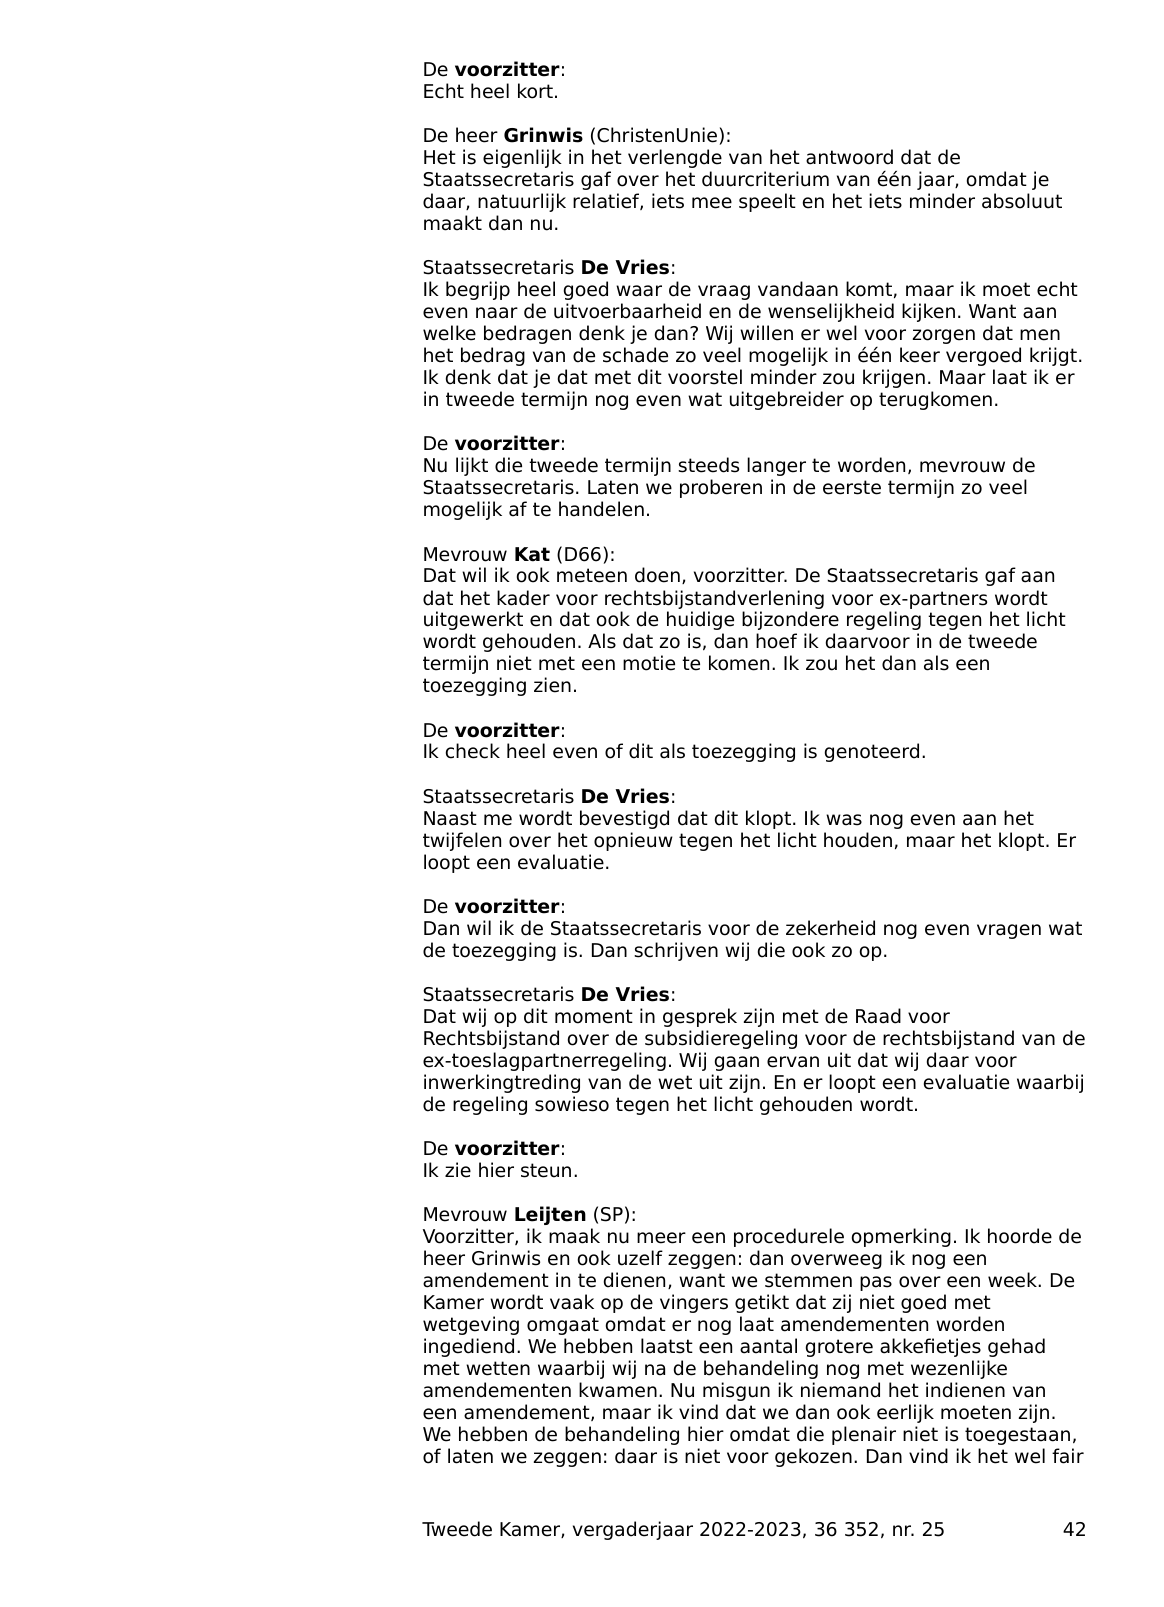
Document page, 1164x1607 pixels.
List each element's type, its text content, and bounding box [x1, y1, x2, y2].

text Mevrouw Leijten (SP): [422, 1204, 1087, 1226]
text Het is eigenlijk in het verlengde van het antwoord dat de Staatssecretaris gaf over het duurcriterium van één jaar, omdat je daar, natuurlijk relatief, iets mee speelt en het iets minder absoluut maakt dan nu. [422, 147, 1087, 235]
text De voorzitter: [422, 433, 1087, 455]
text Naast me wordt bevestigd dat dit klopt. Ik was nog even aan het twijfelen over het opnieuw tegen het licht houden, maar het klopt. Er loopt een evaluatie. [422, 808, 1087, 873]
text De voorzitter: [422, 1138, 1087, 1160]
text Ik zie hier steun. [422, 1160, 1087, 1182]
text Dat wij op dit moment in gesprek zijn met de Raad voor Rechtsbijstand over de subsidieregeling voor de rechtsbijstand van de ex-toeslagpartnerregeling. Wij gaan ervan uit dat wij daar voor inwerkingtreding van de wet uit zijn. En er loopt een evaluatie waarbij de regeling sowieso tegen het licht gehouden wordt. [422, 1006, 1087, 1116]
text De voorzitter: [422, 896, 1087, 918]
text Dat wil ik ook meteen doen, voorzitter. De Staatssecretaris gaf aan dat het kader voor rechtsbijstandverlening voor ex-partners wordt uitgewerkt en dat ook de huidige bijzondere regeling tegen het licht wordt gehouden. Als dat zo is, dan hoef ik daarvoor in de tweede termijn niet met een motie te komen. Ik zou het dan als een toezegging zien. [422, 565, 1087, 697]
text Dan wil ik de Staatssecretaris voor de zekerheid nog even vragen wat de toezegging is. Dan schrijven wij die ook zo op. [422, 918, 1087, 962]
text Staatssecretaris De Vries: [422, 786, 1087, 808]
text Ik check heel even of dit als toezegging is genoteerd. [422, 741, 1087, 763]
text Ik begrijp heel goed waar de vraag vandaan komt, maar ik moet echt even naar de uitvoerbaarheid en de wenselijkheid kijken. Want aan welke bedragen denk je dan? Wij willen er wel voor zorgen dat men het bedrag van de schade zo veel mogelijk in één keer vergoed krijgt. Ik denk dat je dat met dit voorstel minder zou krijgen. Maar laat ik er in tweede termijn nog even wat uitgebreider op terugkomen. [422, 279, 1087, 411]
text De heer Grinwis (ChristenUnie): [422, 125, 1087, 147]
text Voorzitter, ik maak nu meer een procedurele opmerking. Ik hoorde de heer Grinwis en ook uzelf zeggen: dan overweeg ik nog een amendement in te dienen, want we stemmen pas over een week. De Kamer wordt vaak op de vingers getikt dat zij niet goed met wetgeving omgaat omdat er nog laat amendementen worden ingediend. We hebben laatst een aantal grotere akkefietjes gehad met wetten waarbij wij na de behandeling nog met wezenlijke amendementen kwamen. Nu misgun ik niemand het indienen van een amendement, maar ik vind dat we dan ook eerlijk moeten zijn. We hebben de behandeling hier omdat die plenair niet is toegestaan, of laten we zeggen: daar is niet voor gekozen. Dan vind ik het wel fair [422, 1226, 1087, 1468]
text Nu lijkt die tweede termijn steeds langer te worden, mevrouw de Staatssecretaris. Laten we proberen in de eerste termijn zo veel mogelijk af te handelen. [422, 455, 1087, 521]
text De voorzitter: [422, 59, 1087, 81]
text De voorzitter: [422, 719, 1087, 741]
text Staatssecretaris De Vries: [422, 257, 1087, 279]
text Echt heel kort. [422, 81, 1087, 103]
text Staatssecretaris De Vries: [422, 984, 1087, 1006]
text Mevrouw Kat (D66): [422, 543, 1087, 565]
